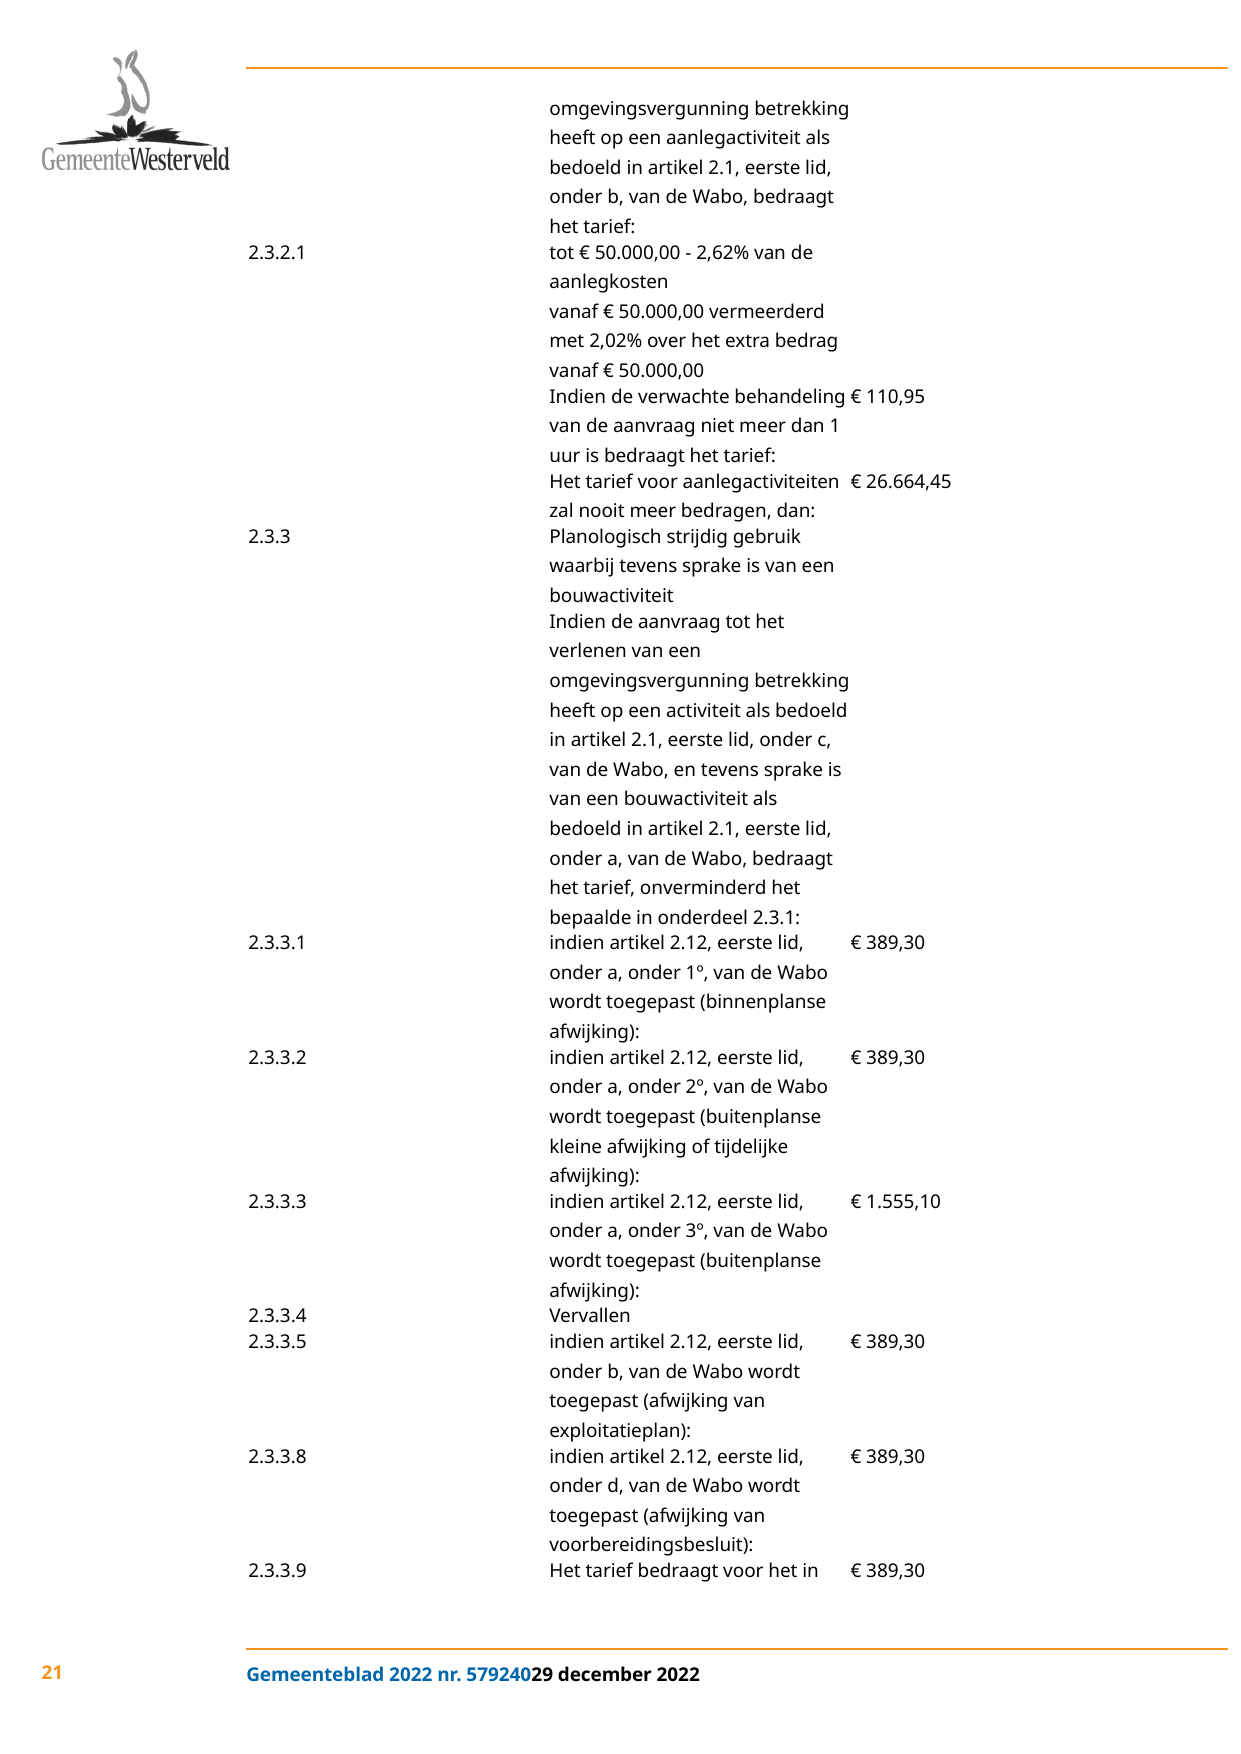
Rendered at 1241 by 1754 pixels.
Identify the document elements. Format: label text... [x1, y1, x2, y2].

table_cell [850, 523, 1152, 608]
table_cell 2.3.3.1 [248, 930, 549, 1044]
table_cell [248, 468, 549, 523]
table_cell indien artikel 2.12, eerste lid, onder a, onder 2º, van de Wabo wordt toegepast (buitenplanse kleine afwijking of tijdelijke afwijking): [549, 1044, 850, 1188]
table_cell € 1.555,10 [850, 1188, 1152, 1303]
table_cell Planologisch strijdig gebruik waarbij tevens sprake is van een bouwactiviteit [549, 523, 850, 608]
table_cell € 389,30 [850, 1443, 1152, 1557]
table_cell Vervallen [549, 1303, 850, 1328]
table_cell € 389,30 [850, 1557, 1152, 1583]
table_cell omgevingsvergunning betrekking heeft op een aanlegactiviteit als bedoeld in artikel 2.1, eerste lid, onder b, van de Wabo, bedraagt het tarief: [549, 95, 850, 239]
table_cell 2.3.2.1 [248, 239, 549, 383]
table_cell € 389,30 [850, 930, 1152, 1044]
table_cell Het tarief bedraagt voor het in [549, 1557, 850, 1583]
table_cell indien artikel 2.12, eerste lid, onder a, onder 1º, van de Wabo wordt toegepast (binnenplanse afwijking): [549, 930, 850, 1044]
table_cell € 389,30 [850, 1044, 1152, 1188]
table_cell [248, 608, 549, 929]
table_cell Het tarief voor aanlegactiviteiten zal nooit meer bedragen, dan: [549, 468, 850, 523]
table_cell 2.3.3.8 [248, 1443, 549, 1557]
table_cell [850, 239, 1152, 383]
picture [41, 47, 231, 172]
table_cell 2.3.3.2 [248, 1044, 549, 1188]
table_cell [850, 1303, 1152, 1328]
table_cell indien artikel 2.12, eerste lid, onder d, van de Wabo wordt toegepast (afwijking van voorbereidingsbesluit): [549, 1443, 850, 1557]
table_cell 2.3.3 [248, 523, 549, 608]
table_cell [850, 608, 1152, 929]
table_cell 2.3.3.5 [248, 1328, 549, 1443]
table_cell indien artikel 2.12, eerste lid, onder b, van de Wabo wordt toegepast (afwijking van exploitatieplan): [549, 1328, 850, 1443]
table_cell Indien de verwachte behandeling van de aanvraag niet meer dan 1 uur is bedraagt het tarief: [549, 383, 850, 468]
table_cell [248, 383, 549, 468]
table_cell [248, 95, 549, 239]
table_cell [850, 95, 1152, 239]
table_cell 2.3.3.3 [248, 1188, 549, 1303]
table_cell indien artikel 2.12, eerste lid, onder a, onder 3º, van de Wabo wordt toegepast (buitenplanse afwijking): [549, 1188, 850, 1303]
table_cell 2.3.3.4 [248, 1303, 549, 1328]
table_cell € 110,95 [850, 383, 1152, 468]
table_cell tot € 50.000,00 - 2,62% van de aanlegkosten vanaf € 50.000,00 vermeerderd met 2,02% over het extra bedrag vanaf € 50.000,00 [549, 239, 850, 383]
table_cell € 26.664,45 [850, 468, 1152, 523]
table_cell € 389,30 [850, 1328, 1152, 1443]
table_cell Indien de aanvraag tot het verlenen van een omgevingsvergunning betrekking heeft op een activiteit als bedoeld in artikel 2.1, eerste lid, onder c, van de Wabo, en tevens sprake is van een bouwactiviteit als bedoeld in artikel 2.1, eerste lid, onder a, van de Wabo, bedraagt het tarief, onverminderd het bepaalde in onderdeel 2.3.1: [549, 608, 850, 929]
table_cell 2.3.3.9 [248, 1557, 549, 1583]
